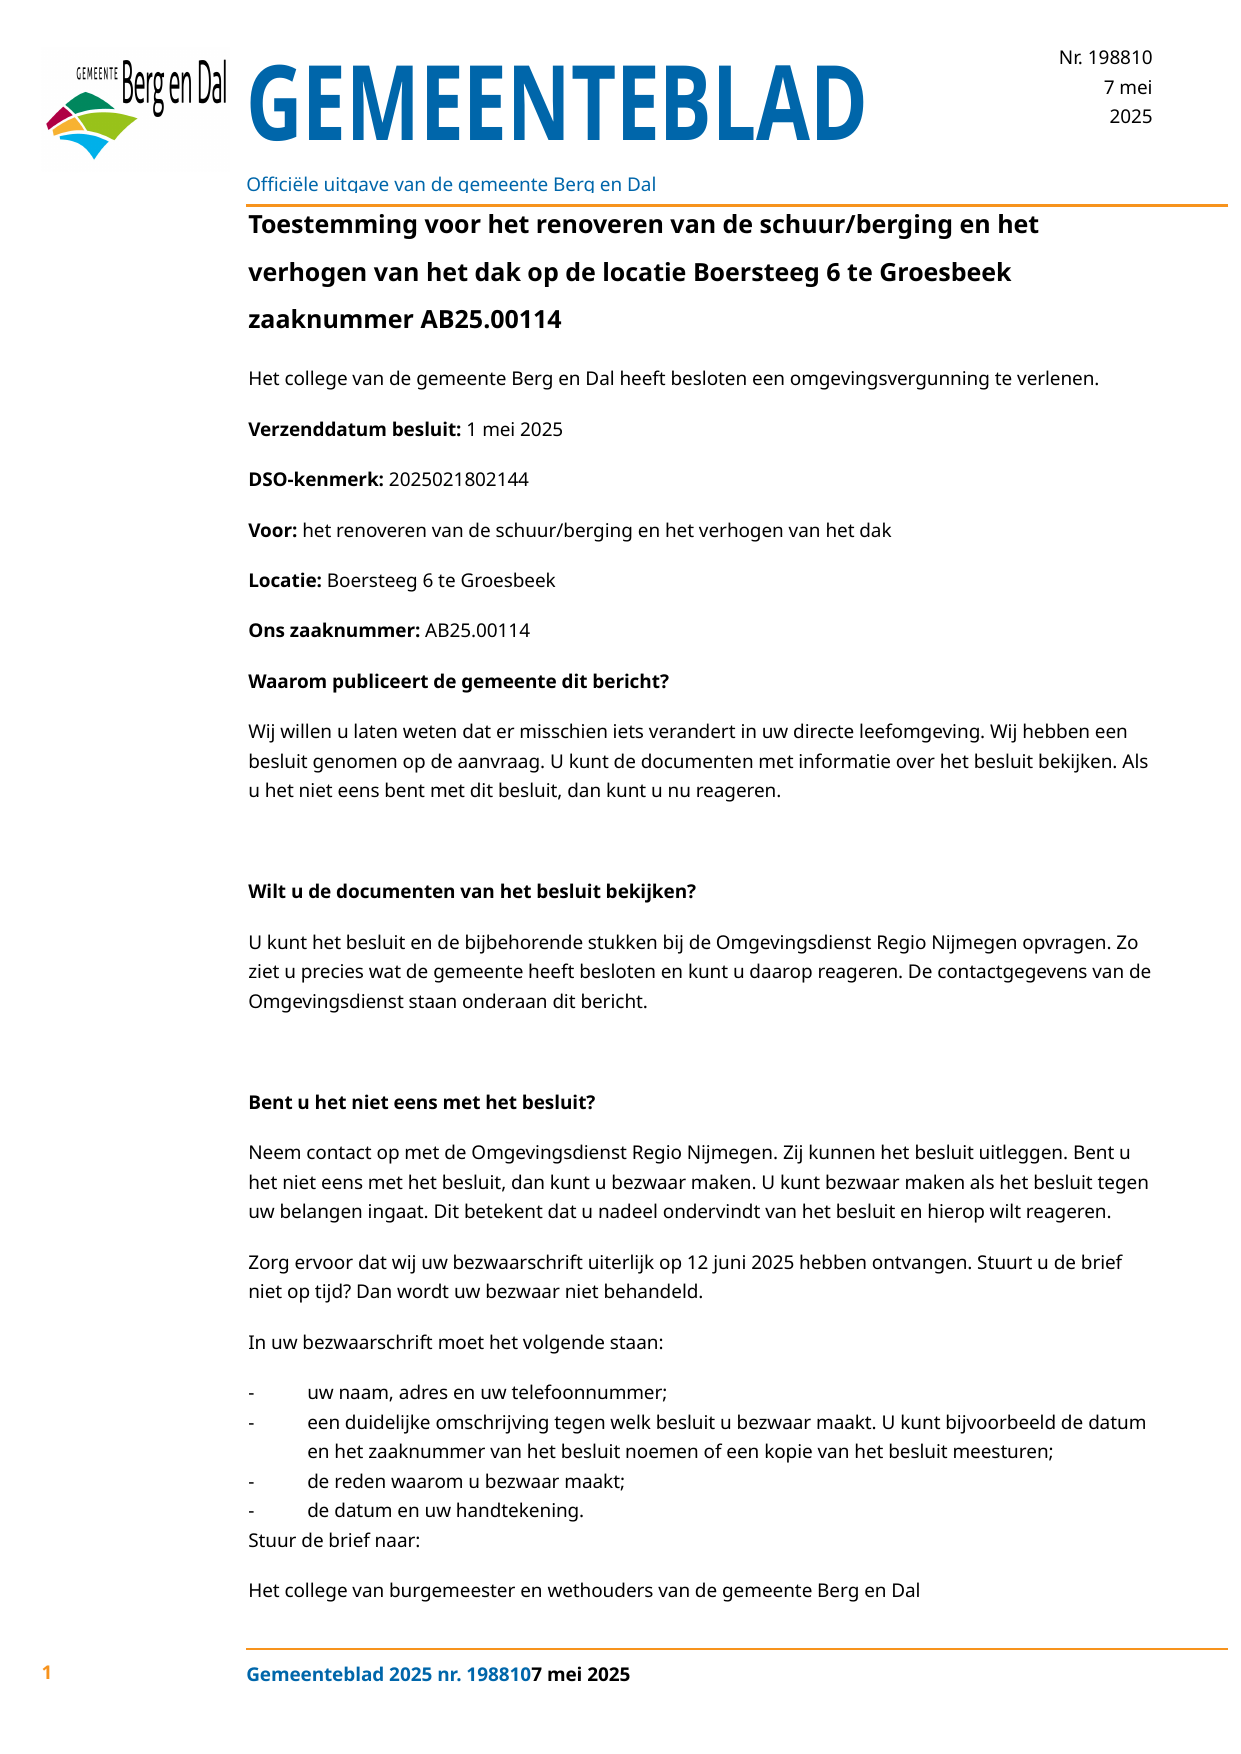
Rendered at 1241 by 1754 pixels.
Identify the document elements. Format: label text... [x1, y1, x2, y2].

picture [41, 47, 231, 172]
text Stuur de brief naar: [248, 1527, 1152, 1553]
text Toestemming voor het renoveren van de schuur/berging en het verhogen van het dak op de locatie Boersteeg 6 te Groesbeek zaaknummer AB25.00114 [248, 207, 1152, 336]
list de reden waarom u bezwaar maakt; [248, 1468, 1152, 1494]
text Het college van burgemeester en wethouders van de gemeente Berg en Dal [248, 1578, 1152, 1603]
text Wilt u de documenten van het besluit bekijken? [248, 878, 1152, 904]
text Locatie: Boersteeg 6 te Groesbeek [248, 567, 1152, 593]
list een duidelijke omschrijving tegen welk besluit u bezwaar maakt. U kunt bijvoorbeeld de datum en het zaaknummer van het besluit noemen of een kopie van het besluit meesturen; [248, 1409, 1152, 1464]
text Het college van de gemeente Berg en Dal heeft besloten een omgevingsvergunning te verlenen. [248, 366, 1152, 391]
text Voor: het renoveren van de schuur/berging en het verhogen van het dak [248, 517, 1152, 542]
list de datum en uw handtekening. [248, 1498, 1152, 1523]
text DSO-kenmerk: 2025021802144 [248, 466, 1152, 492]
text Waarom publiceert de gemeente dit bericht? [248, 668, 1152, 694]
text U kunt het besluit en de bijbehorende stukken bij de Omgevingsdienst Regio Nijmegen opvragen. Zo ziet u precies wat de gemeente heeft besloten en kunt u daarop reageren. De contactgegevens van de Omgevingsdienst staan onderaan dit bericht. [248, 929, 1152, 1014]
text Zorg ervoor dat wij uw bezwaarschrift uiterlijk op 12 juni 2025 hebben ontvangen. Stuurt u de brief niet op tijd? Dan wordt uw bezwaar niet behandeld. [248, 1249, 1152, 1304]
list uw naam, adres en uw telefoonnummer; [248, 1379, 1152, 1405]
text Neem contact op met de Omgevingsdienst Regio Nijmegen. Zij kunnen het besluit uitleggen. Bent u het niet eens met het besluit, dan kunt u bezwaar maken. U kunt bezwaar maken als het besluit tegen uw belangen ingaat. Dit betekent dat u nadeel ondervindt van het besluit en hierop wilt reageren. [248, 1139, 1152, 1224]
text Verzenddatum besluit: 1 mei 2025 [248, 416, 1152, 442]
text Wij willen u laten weten dat er misschien iets verandert in uw directe leefomgeving. Wij hebben een besluit genomen op de aanvraag. U kunt de documenten met informatie over het besluit bekijken. Als u het niet eens bent met dit besluit, dan kunt u nu reageren. [248, 718, 1152, 803]
text Bent u het niet eens met het besluit? [248, 1089, 1152, 1114]
text Ons zaaknummer: AB25.00114 [248, 618, 1152, 643]
text In uw bezwaarschrift moet het volgende staan: [248, 1329, 1152, 1354]
